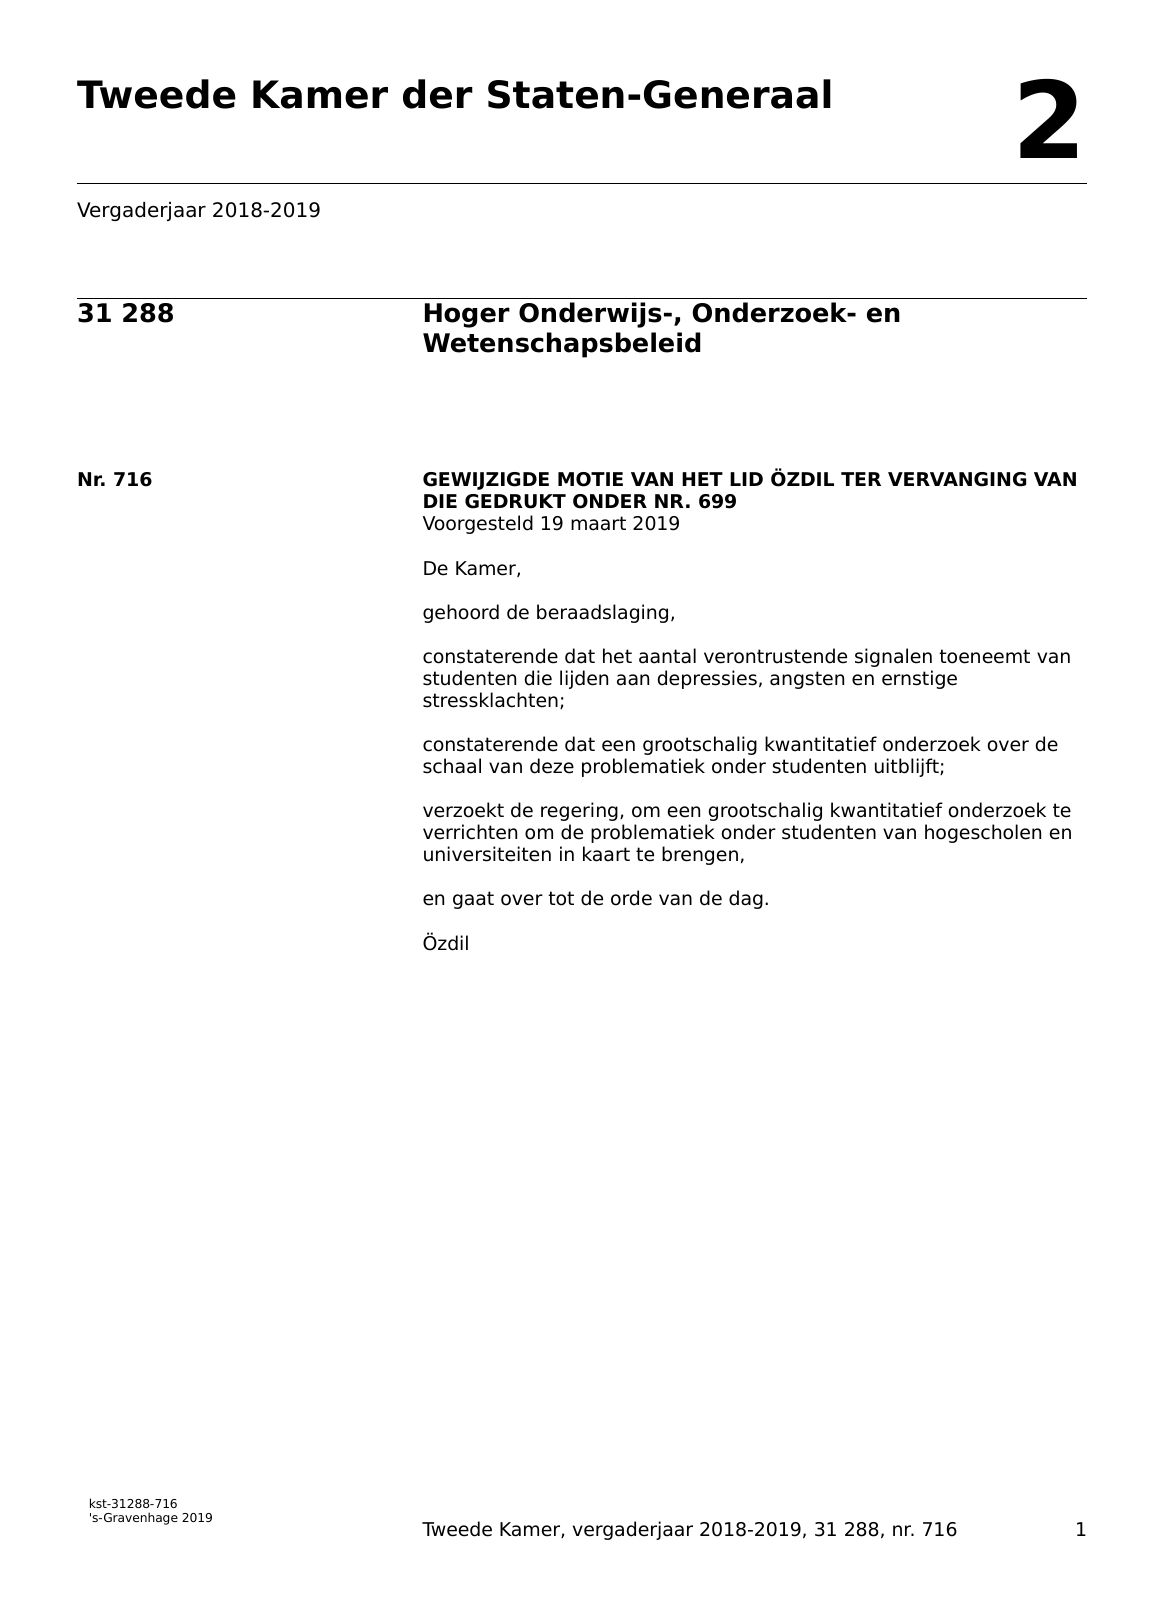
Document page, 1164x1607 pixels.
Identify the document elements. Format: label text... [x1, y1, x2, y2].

text Özdil [422, 932, 1087, 954]
table_header Tweede Kamer der Staten-Generaal [77, 59, 886, 183]
text verzoekt de regering, om een grootschalig kwantitatief onderzoek te verrichten om de problematiek onder studenten van hogescholen en universiteiten in kaart te brengen, [422, 800, 1087, 866]
subtitle Nr. 716 GEWIJZIGDE MOTIE VAN HET LID ÖZDIL TER VERVANGING VAN DIE GEDRUKT ONDER NR. 699 [77, 469, 1087, 513]
text kst-31288-716 [88, 1497, 323, 1511]
table_header 2 [886, 59, 1087, 183]
text constaterende dat een grootschalig kwantitatief onderzoek over de schaal van deze problematiek onder studenten uitblijft; [422, 734, 1087, 778]
text en gaat over tot de orde van de dag. [422, 888, 1087, 910]
text gehoord de beraadslaging, [422, 602, 1087, 624]
subtitle 31 288 Hoger Onderwijs-, Onderzoek- en Wetenschapsbeleid [77, 299, 1087, 358]
text 's-Gravenhage 2019 [88, 1511, 323, 1525]
text Voorgesteld 19 maart 2019 [422, 513, 1087, 535]
table_cell Vergaderjaar 2018-2019 [77, 184, 1087, 298]
text De Kamer, [422, 557, 1087, 579]
text constaterende dat het aantal verontrustende signalen toeneemt van studenten die lijden aan depressies, angsten en ernstige stressklachten; [422, 646, 1087, 712]
